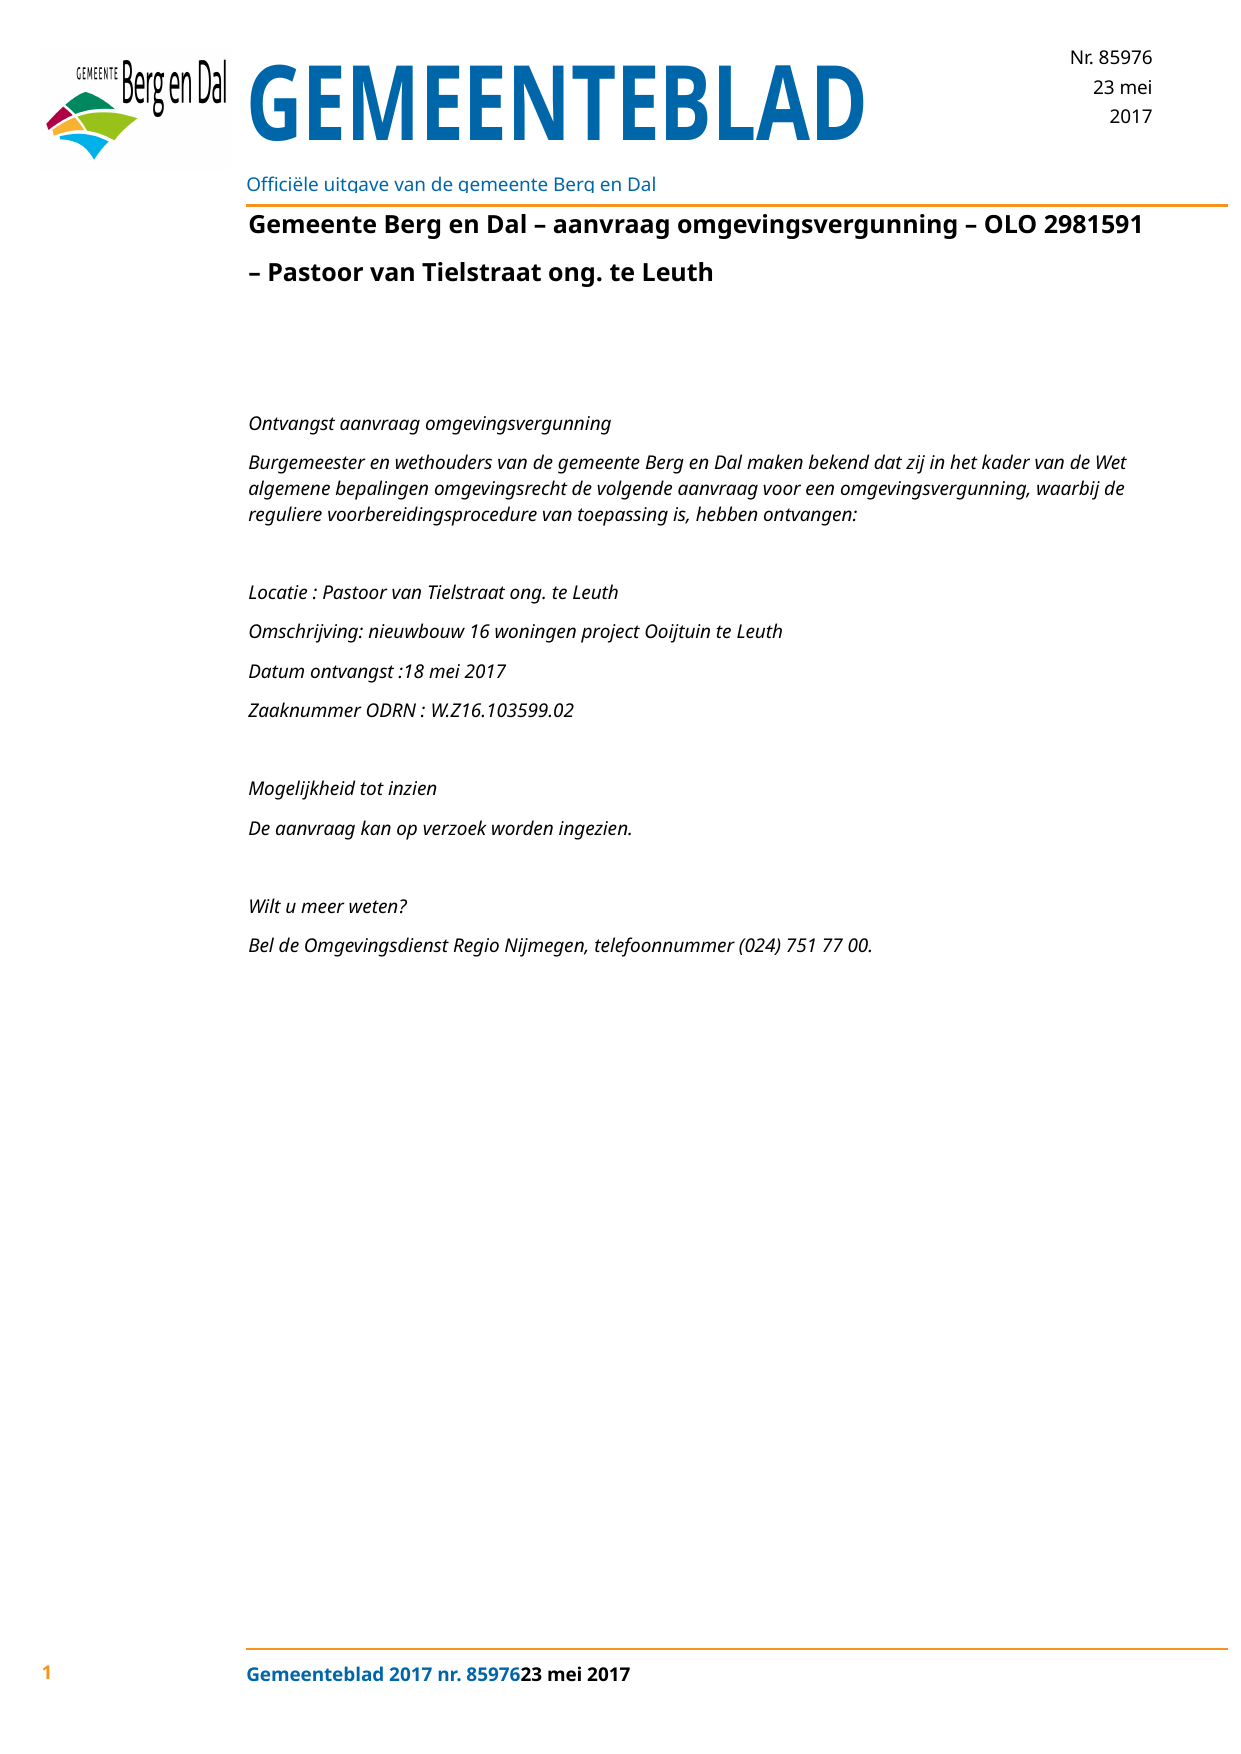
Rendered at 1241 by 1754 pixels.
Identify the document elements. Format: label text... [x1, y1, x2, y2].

text Gemeente Berg en Dal – aanvraag omgevingsvergunning – OLO 2981591 – Pastoor van Tielstraat ong. te Leuth [248, 207, 1152, 288]
text Bel de Omgevingsdienst Regio Nijmegen, telefoonnummer (024) 751 77 00. [248, 933, 1152, 958]
text De aanvraag kan op verzoek worden ingezien. [248, 815, 1152, 841]
text Wilt u meer weten? [248, 893, 1152, 919]
text Datum ontvangst :18 mei 2017 [248, 658, 1152, 683]
picture [41, 47, 231, 172]
text Omschrijving: nieuwbouw 16 woningen project Ooijtuin te Leuth [248, 618, 1152, 644]
text Locatie : Pastoor van Tielstraat ong. te Leuth [248, 579, 1152, 605]
text Mogelijkheid tot inzien [248, 776, 1152, 801]
text Burgemeester en wethouders van de gemeente Berg en Dal maken bekend dat zij in het kader van de Wet algemene bepalingen omgevingsrecht de volgende aanvraag voor een omgevingsvergunning, waarbij de reguliere voorbereidingsprocedure van toepassing is, hebben ontvangen: [248, 449, 1152, 526]
text Zaaknummer ODRN : W.Z16.103599.02 [248, 697, 1152, 723]
text Ontvangst aanvraag omgevingsvergunning [248, 410, 1152, 436]
